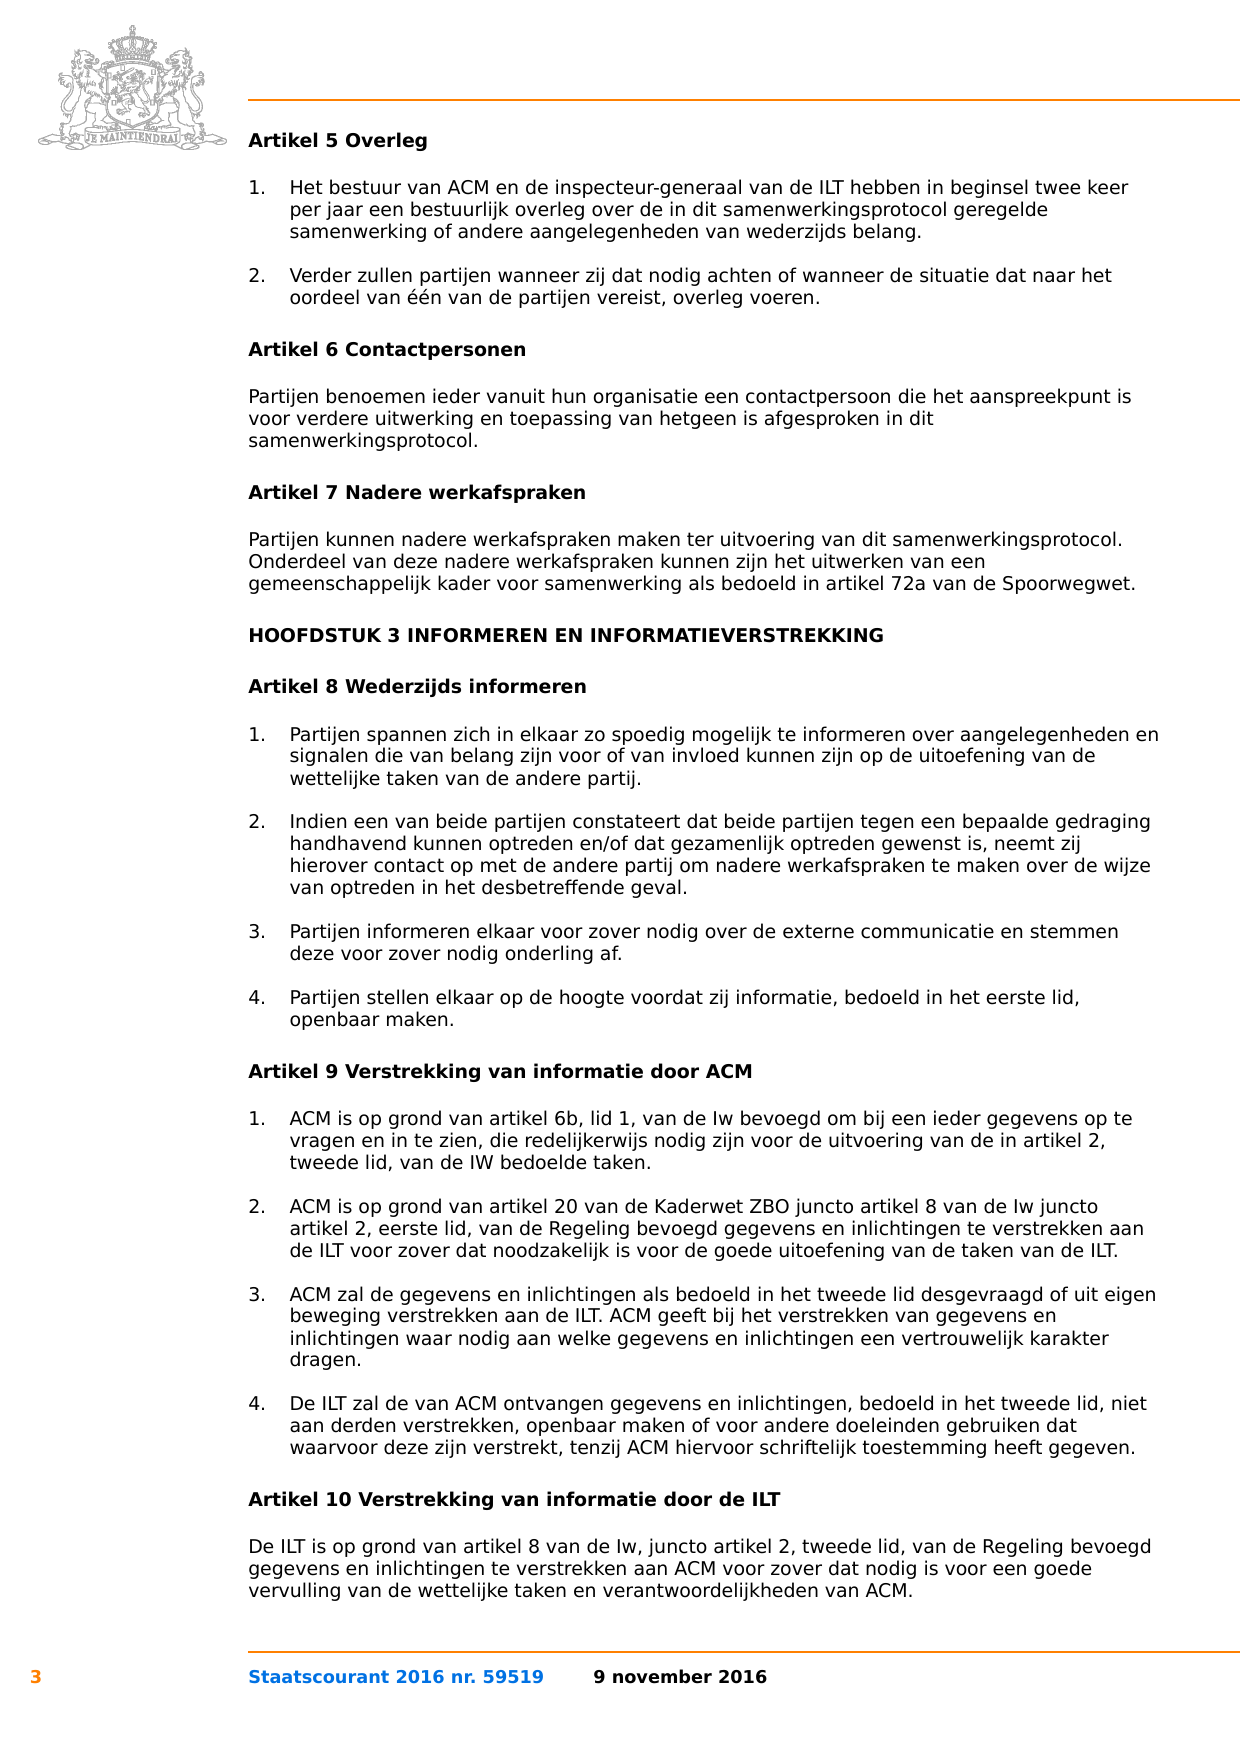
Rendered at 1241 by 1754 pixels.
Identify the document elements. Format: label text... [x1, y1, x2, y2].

subtitle Artikel 9 Verstrekking van informatie door ACM [248, 1061, 1163, 1083]
text Partijen benoemen ieder vanuit hun organisatie een contactpersoon die het aanspreekpunt is voor verdere uitwerking en toepassing van hetgeen is afgesproken in dit samenwerkingsprotocol. [248, 386, 1163, 452]
text 3. Partijen informeren elkaar voor zover nodig over de externe communicatie en stemmen deze voor zover nodig onderling af. [248, 921, 1163, 965]
picture [38, 25, 227, 150]
text 1. Het bestuur van ACM en de inspecteur-generaal van de ILT hebben in beginsel twee keer per jaar een bestuurlijk overleg over de in dit samenwerkingsprotocol geregelde samenwerking of andere aangelegenheden van wederzijds belang. [248, 177, 1163, 243]
text 3. ACM zal de gegevens en inlichtingen als bedoeld in het tweede lid desgevraagd of uit eigen beweging verstrekken aan de ILT. ACM geeft bij het verstrekken van gegevens en inlichtingen waar nodig aan welke gegevens en inlichtingen een vertrouwelijk karakter dragen. [248, 1283, 1163, 1371]
subtitle Artikel 8 Wederzijds informeren [248, 676, 1163, 698]
text 4. De ILT zal de van ACM ontvangen gegevens en inlichtingen, bedoeld in het tweede lid, niet aan derden verstrekken, openbaar maken of voor andere doeleinden gebruiken dat waarvoor deze zijn verstrekt, tenzij ACM hiervoor schriftelijk toestemming heeft gegeven. [248, 1393, 1163, 1459]
subtitle Artikel 6 Contactpersonen [248, 339, 1163, 361]
subtitle Artikel 10 Verstrekking van informatie door de ILT [248, 1489, 1163, 1511]
text Partijen kunnen nadere werkafspraken maken ter uitvoering van dit samenwerkingsprotocol. Onderdeel van deze nadere werkafspraken kunnen zijn het uitwerken van een gemeenschappelijk kader voor samenwerking als bedoeld in artikel 72a van de Spoorwegwet. [248, 528, 1163, 594]
subtitle HOOFDSTUK 3 INFORMEREN EN INFORMATIEVERSTREKKING [248, 624, 1163, 646]
text 4. Partijen stellen elkaar op de hoogte voordat zij informatie, bedoeld in het eerste lid, openbaar maken. [248, 987, 1163, 1031]
text 2. Indien een van beide partijen constateert dat beide partijen tegen een bepaalde gedraging handhavend kunnen optreden en/of dat gezamenlijk optreden gewenst is, neemt zij hierover contact op met de andere partij om nadere werkafspraken te maken over de wijze van optreden in het desbetreffende geval. [248, 811, 1163, 899]
text 2. Verder zullen partijen wanneer zij dat nodig achten of wanneer de situatie dat naar het oordeel van één van de partijen vereist, overleg voeren. [248, 265, 1163, 309]
text De ILT is op grond van artikel 8 van de Iw, juncto artikel 2, tweede lid, van de Regeling bevoegd gegevens en inlichtingen te verstrekken aan ACM voor zover dat nodig is voor een goede vervulling van de wettelijke taken en verantwoordelijkheden van ACM. [248, 1536, 1163, 1602]
text 1. ACM is op grond van artikel 6b, lid 1, van de Iw bevoegd om bij een ieder gegevens op te vragen en in te zien, die redelijkerwijs nodig zijn voor de uitvoering van de in artikel 2, tweede lid, van de IW bedoelde taken. [248, 1108, 1163, 1174]
subtitle Artikel 5 Overleg [248, 130, 1163, 152]
subtitle Artikel 7 Nadere werkafspraken [248, 482, 1163, 503]
text 1. Partijen spannen zich in elkaar zo spoedig mogelijk te informeren over aangelegenheden en signalen die van belang zijn voor of van invloed kunnen zijn op de uitoefening van de wettelijke taken van de andere partij. [248, 723, 1163, 789]
text 2. ACM is op grond van artikel 20 van de Kaderwet ZBO juncto artikel 8 van de Iw juncto artikel 2, eerste lid, van de Regeling bevoegd gegevens en inlichtingen te verstrekken aan de ILT voor zover dat noodzakelijk is voor de goede uitoefening van de taken van de ILT. [248, 1196, 1163, 1262]
